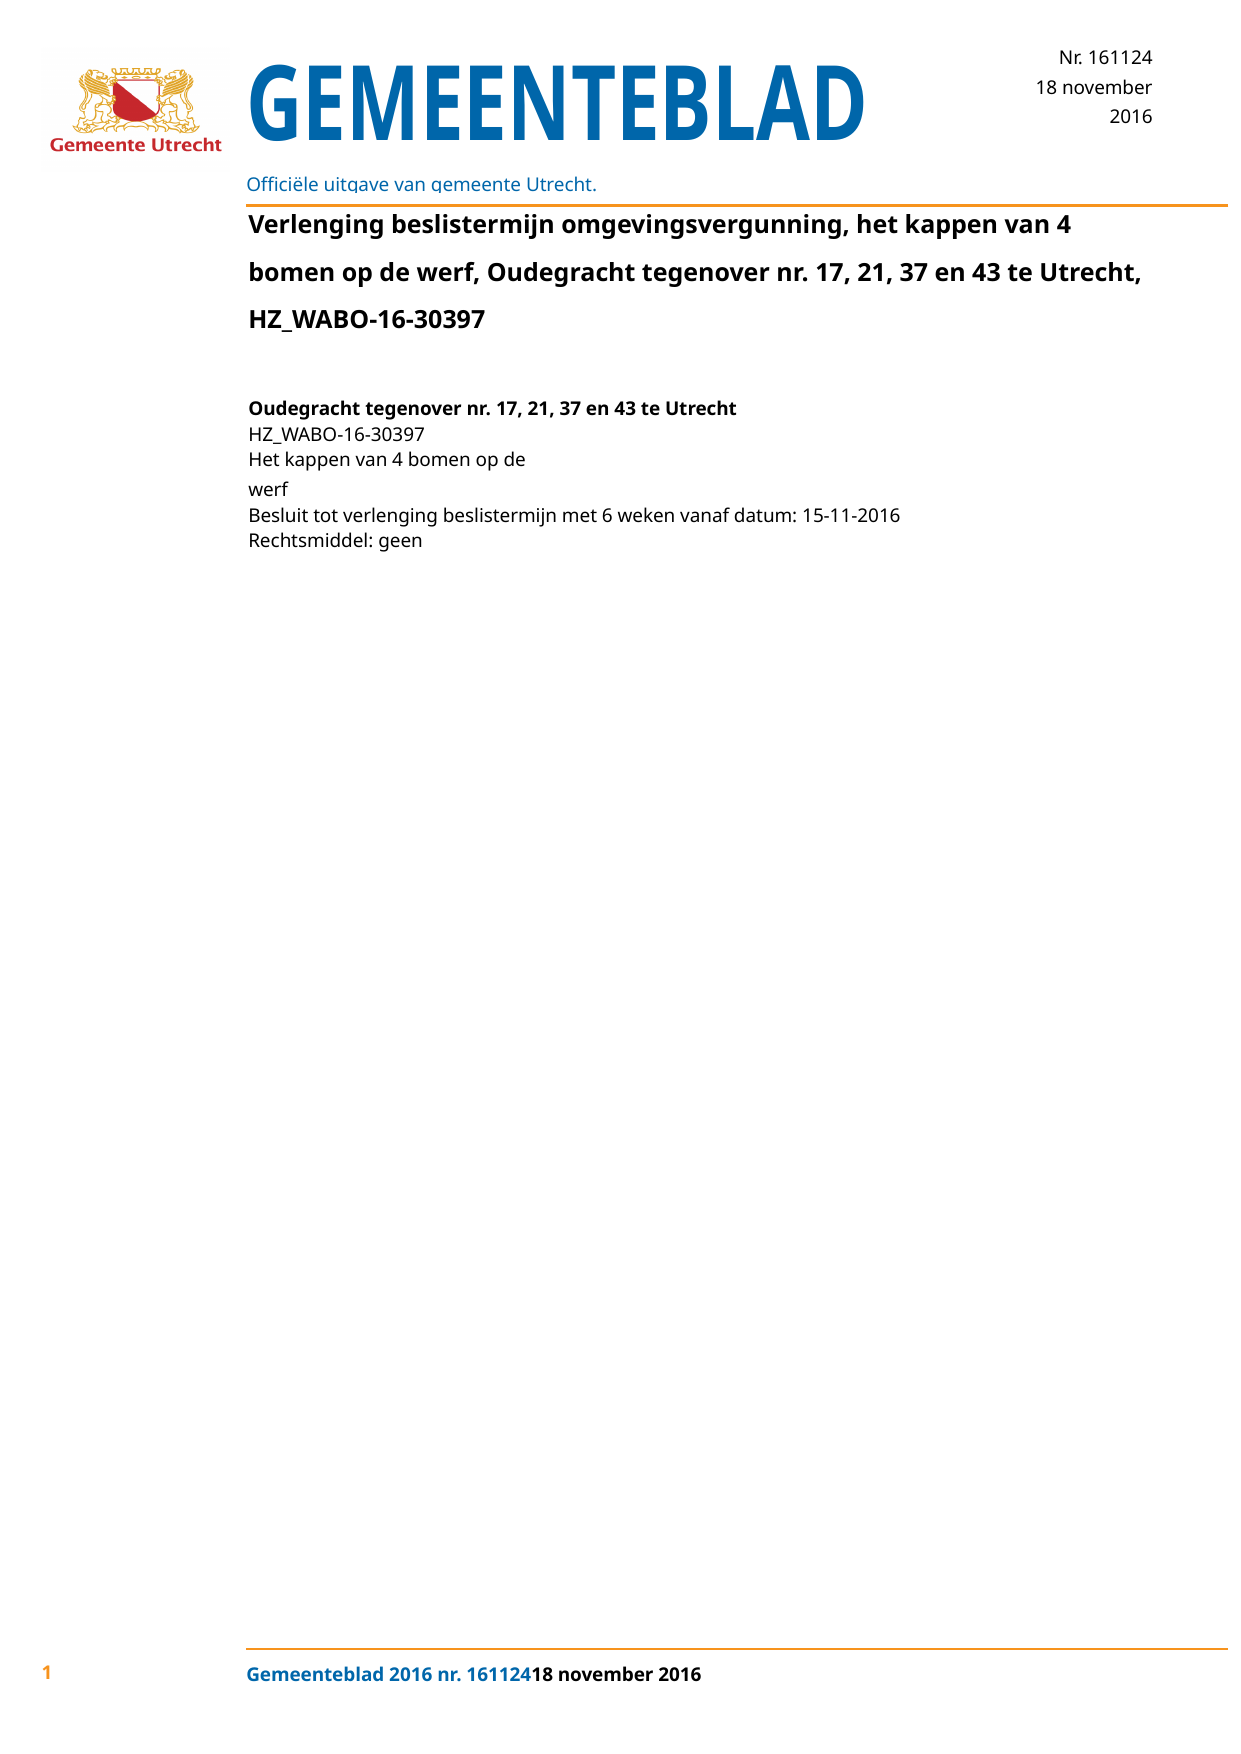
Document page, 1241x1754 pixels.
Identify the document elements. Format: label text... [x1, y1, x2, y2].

table_cell HZ_WABO-16-30397 [248, 421, 1152, 447]
text Verlenging beslistermijn omgevingsvergunning, het kappen van 4 bomen op de werf, Oudegracht tegenover nr. 17, 21, 37 en 43 te Utrecht, HZ_WABO-16-30397 [248, 207, 1152, 336]
picture [41, 47, 231, 172]
table_cell Rechtsmiddel: geen [248, 528, 1152, 553]
table_cell Het kappen van 4 bomen op de werf [248, 447, 549, 502]
table_cell Besluit tot verlenging beslistermijn met 6 weken vanaf datum: 15-11-2016 [248, 502, 1152, 528]
table_header Oudegracht tegenover nr. 17, 21, 37 en 43 te Utrecht [248, 395, 1152, 421]
